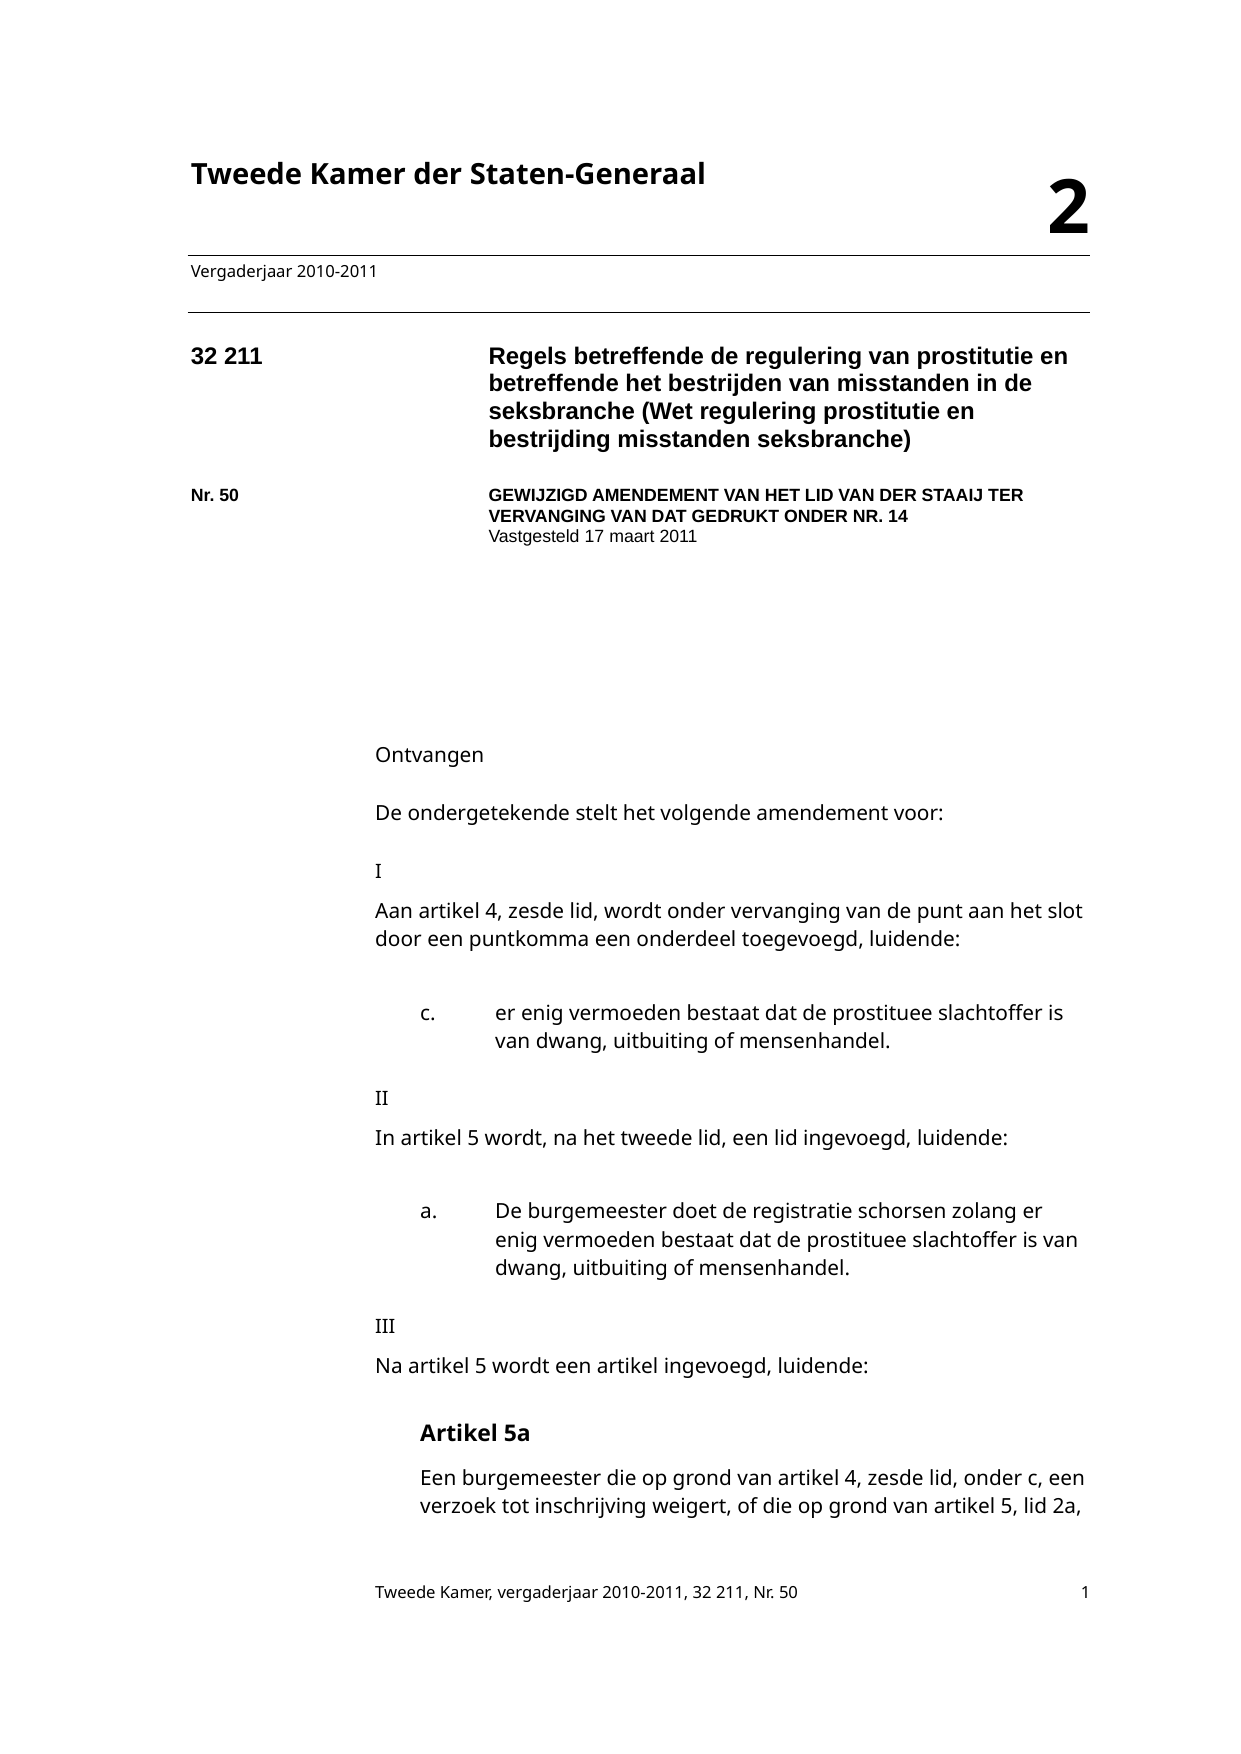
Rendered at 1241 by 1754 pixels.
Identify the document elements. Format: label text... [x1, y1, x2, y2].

text II [375, 1084, 1090, 1111]
text I [375, 857, 1090, 884]
table_cell 32 211 [188, 339, 485, 482]
list er enig vermoeden bestaat dat de prostituee slachtoffer is van dwang, uitbuiting of mensenhandel. [420, 998, 1090, 1054]
text In artikel 5 wordt, na het tweede lid, een lid ingevoegd, luidende: [375, 1123, 1090, 1152]
table_header Tweede Kamer der Staten-Generaal [188, 150, 909, 255]
table_cell Regels betreffende de regulering van prostitutie en betreffende het bestrijden van misstanden in de seksbranche (Wet regulering prostitutie en bestrijding misstanden seksbranche) [485, 339, 1090, 482]
text Aan artikel 4, zesde lid, wordt onder vervanging van de punt aan het slot door een puntkomma een onderdeel toegevoegd, luidende: [375, 896, 1090, 953]
table_cell [485, 256, 1090, 312]
text De ondergetekende stelt het volgende amendement voor: [375, 798, 1090, 827]
table_cell Nr. 50 [188, 482, 485, 622]
text Een burgemeester die op grond van artikel 4, zesde lid, onder c, een verzoek tot inschrijving weigert, of die op grond van artikel 5, lid 2a, [420, 1463, 1090, 1520]
table_cell GEWIJZIGD AMENDEMENT VAN HET LID VAN DER STAAIJ TER VERVANGING VAN DAT GEDRUKT ONDER NR. 14 Vastgesteld 17 maart 2011 [485, 482, 1090, 622]
subtitle Artikel 5a [420, 1417, 1090, 1448]
text Ontvangen [375, 740, 1090, 768]
table_cell [485, 313, 1090, 339]
table_cell Vergaderjaar 2010-2011 [188, 256, 485, 312]
list De burgemeester doet de registratie schorsen zolang er enig vermoeden bestaat dat de prostituee slachtoffer is van dwang, uitbuiting of mensenhandel. [420, 1197, 1090, 1282]
text Na artikel 5 wordt een artikel ingevoegd, luidende: [375, 1351, 1090, 1379]
table_header 2 [910, 150, 1090, 255]
text III [375, 1312, 1090, 1339]
table_cell [188, 313, 485, 339]
